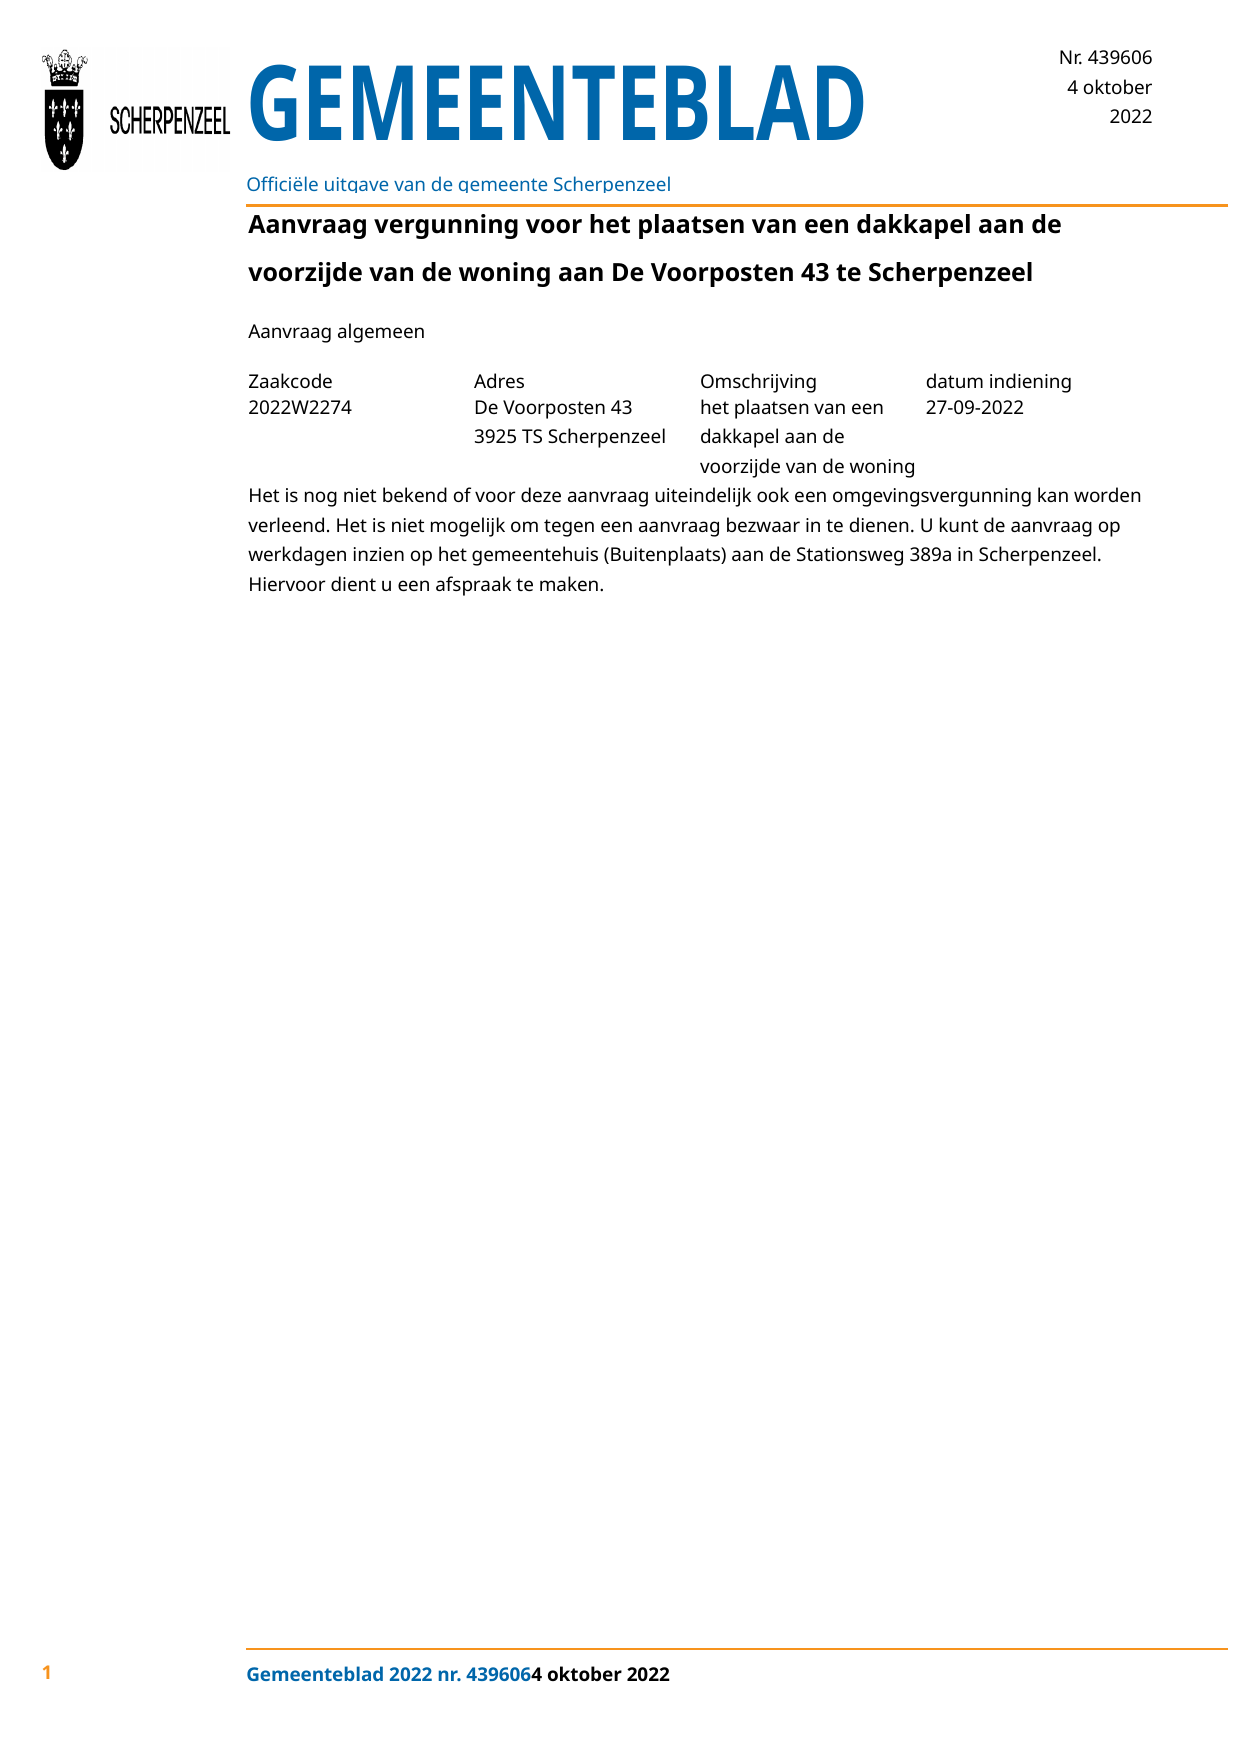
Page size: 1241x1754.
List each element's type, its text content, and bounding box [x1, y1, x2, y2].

table_cell De Voorposten 43 3925 TS Scherpenzeel [474, 394, 700, 479]
table_header Adres [474, 369, 700, 394]
text Het is nog niet bekend of voor deze aanvraag uiteindelijk ook een omgevingsvergunning kan worden verleend. Het is niet mogelijk om tegen een aanvraag bezwaar in te dienen. U kunt de aanvraag op werkdagen inzien op het gemeentehuis (Buitenplaats) aan de Stationsweg 389a in Scherpenzeel. Hiervoor dient u een afspraak te maken. [248, 482, 1152, 597]
text Aanvraag vergunning voor het plaatsen van een dakkapel aan de voorzijde van de woning aan De Voorposten 43 te Scherpenzeel [248, 207, 1152, 288]
table_header Omschrijving [700, 369, 926, 394]
table_cell 2022W2274 [248, 394, 474, 479]
table_cell 27-09-2022 [926, 394, 1152, 479]
table_cell het plaatsen van een dakkapel aan de voorzijde van de woning [700, 394, 926, 479]
picture [41, 47, 231, 172]
table_header datum indiening [926, 369, 1152, 394]
text Aanvraag algemeen [248, 318, 1152, 344]
table_header Zaakcode [248, 369, 474, 394]
